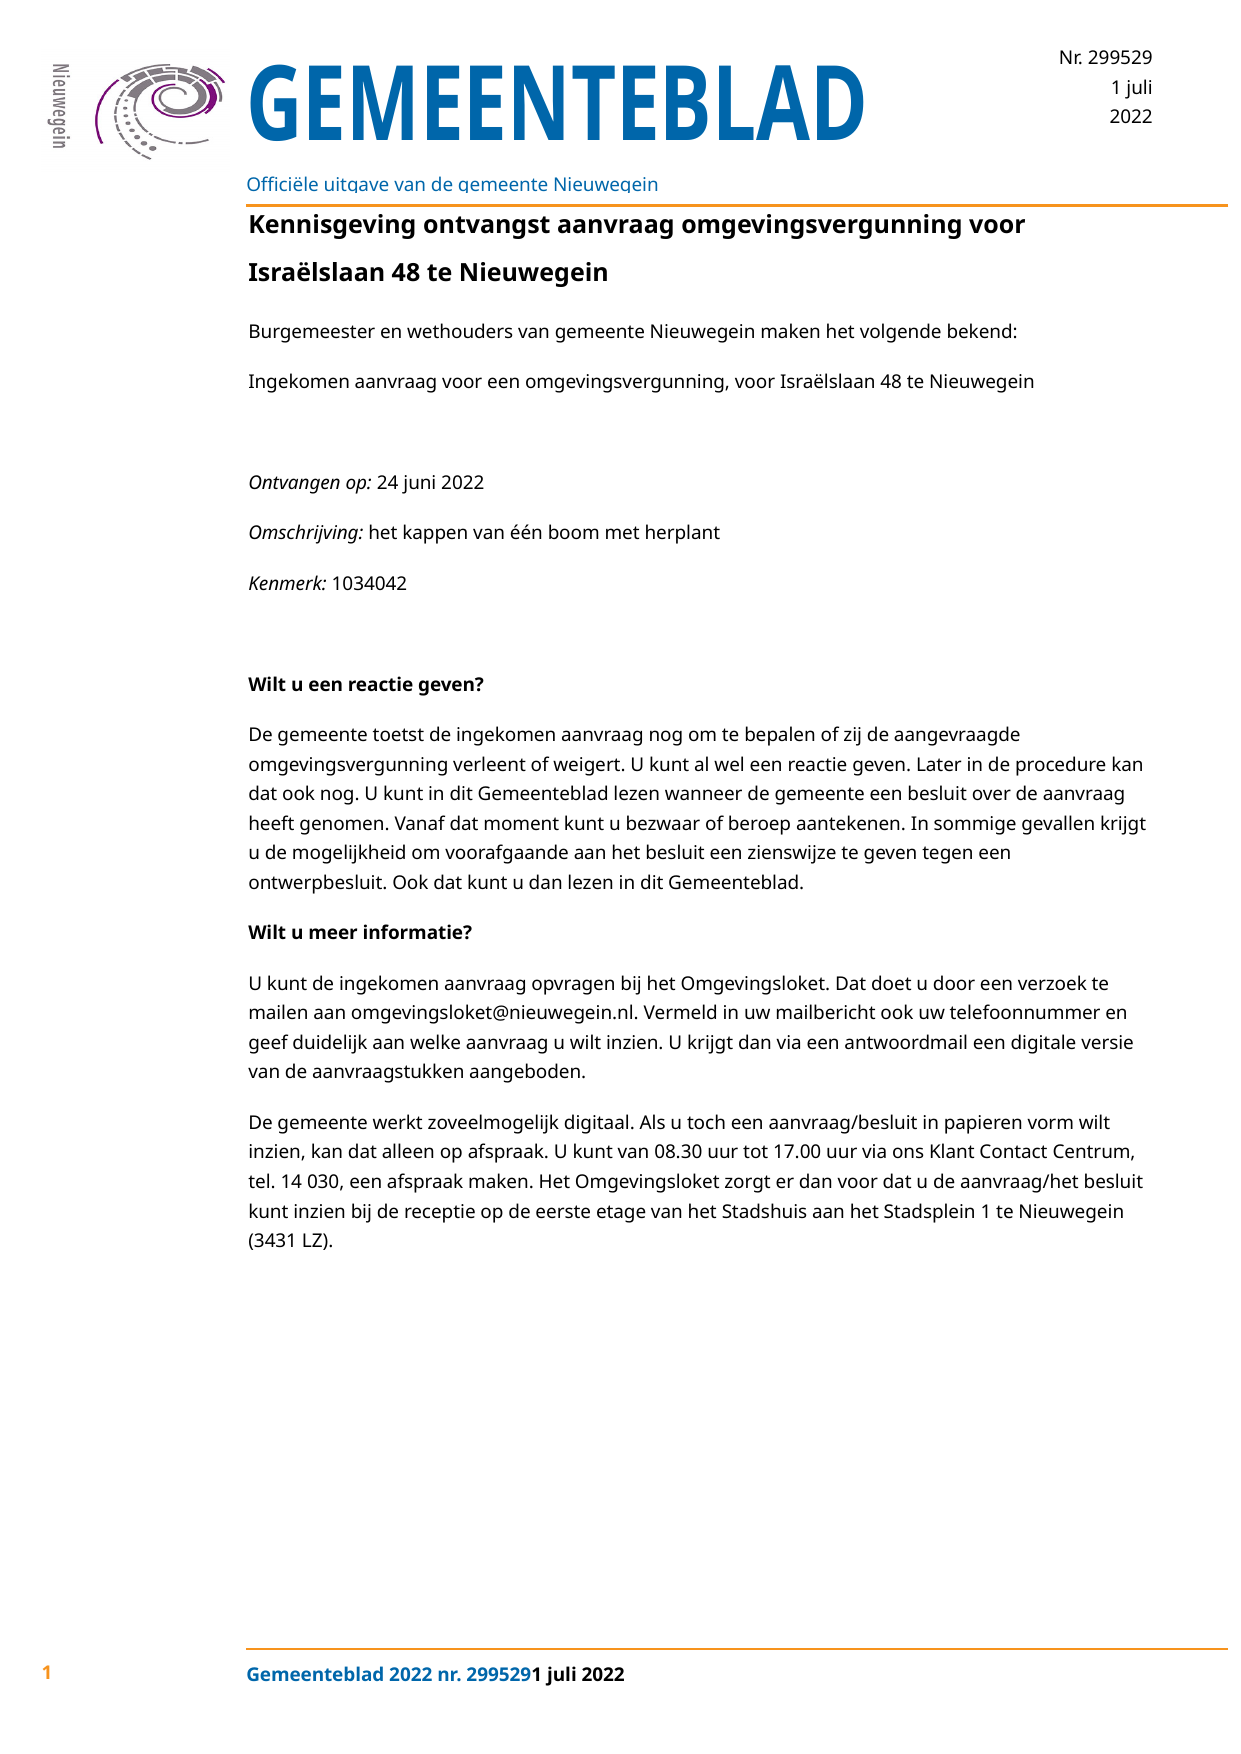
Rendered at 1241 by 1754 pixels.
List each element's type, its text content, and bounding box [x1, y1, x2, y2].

picture [41, 47, 231, 172]
text Ingekomen aanvraag voor een omgevingsvergunning, voor Israëlslaan 48 te Nieuwegein [248, 368, 1152, 394]
text Kennisgeving ontvangst aanvraag omgevingsvergunning voor Israëlslaan 48 te Nieuwegein [248, 207, 1152, 288]
text Wilt u een reactie geven? [248, 671, 1152, 697]
text De gemeente toetst de ingekomen aanvraag nog om te bepalen of zij de aangevraagde omgevingsvergunning verleent of weigert. U kunt al wel een reactie geven. Later in de procedure kan dat ook nog. U kunt in dit Gemeenteblad lezen wanneer de gemeente een besluit over de aanvraag heeft genomen. Vanaf dat moment kunt u bezwaar of beroep aantekenen. In sommige gevallen krijgt u de mogelijkheid om voorafgaande aan het besluit een zienswijze te geven tegen een ontwerpbesluit. Ook dat kunt u dan lezen in dit Gemeenteblad. [248, 721, 1152, 895]
text Omschrijving: het kappen van één boom met herplant [248, 519, 1152, 545]
text Burgemeester en wethouders van gemeente Nieuwegein maken het volgende bekend: [248, 318, 1152, 344]
text De gemeente werkt zoveelmogelijk digitaal. Als u toch een aanvraag/besluit in papieren vorm wilt inzien, kan dat alleen op afspraak. U kunt van 08.30 uur tot 17.00 uur via ons Klant Contact Centrum, tel. 14 030, een afspraak maken. Het Omgevingsloket zorgt er dan voor dat u de aanvraag/het besluit kunt inzien bij de receptie op de eerste etage van het Stadshuis aan het Stadsplein 1 te Nieuwegein (3431 LZ). [248, 1109, 1152, 1253]
text Kenmerk: 1034042 [248, 570, 1152, 596]
text Ontvangen op: 24 juni 2022 [248, 469, 1152, 495]
text U kunt de ingekomen aanvraag opvragen bij het Omgevingsloket. Dat doet u door een verzoek te mailen aan omgevingsloket@nieuwegein.nl. Vermeld in uw mailbericht ook uw telefoonnummer en geef duidelijk aan welke aanvraag u wilt inzien. U krijgt dan via een antwoordmail een digitale versie van de aanvraagstukken aangeboden. [248, 970, 1152, 1084]
text Wilt u meer informatie? [248, 919, 1152, 945]
